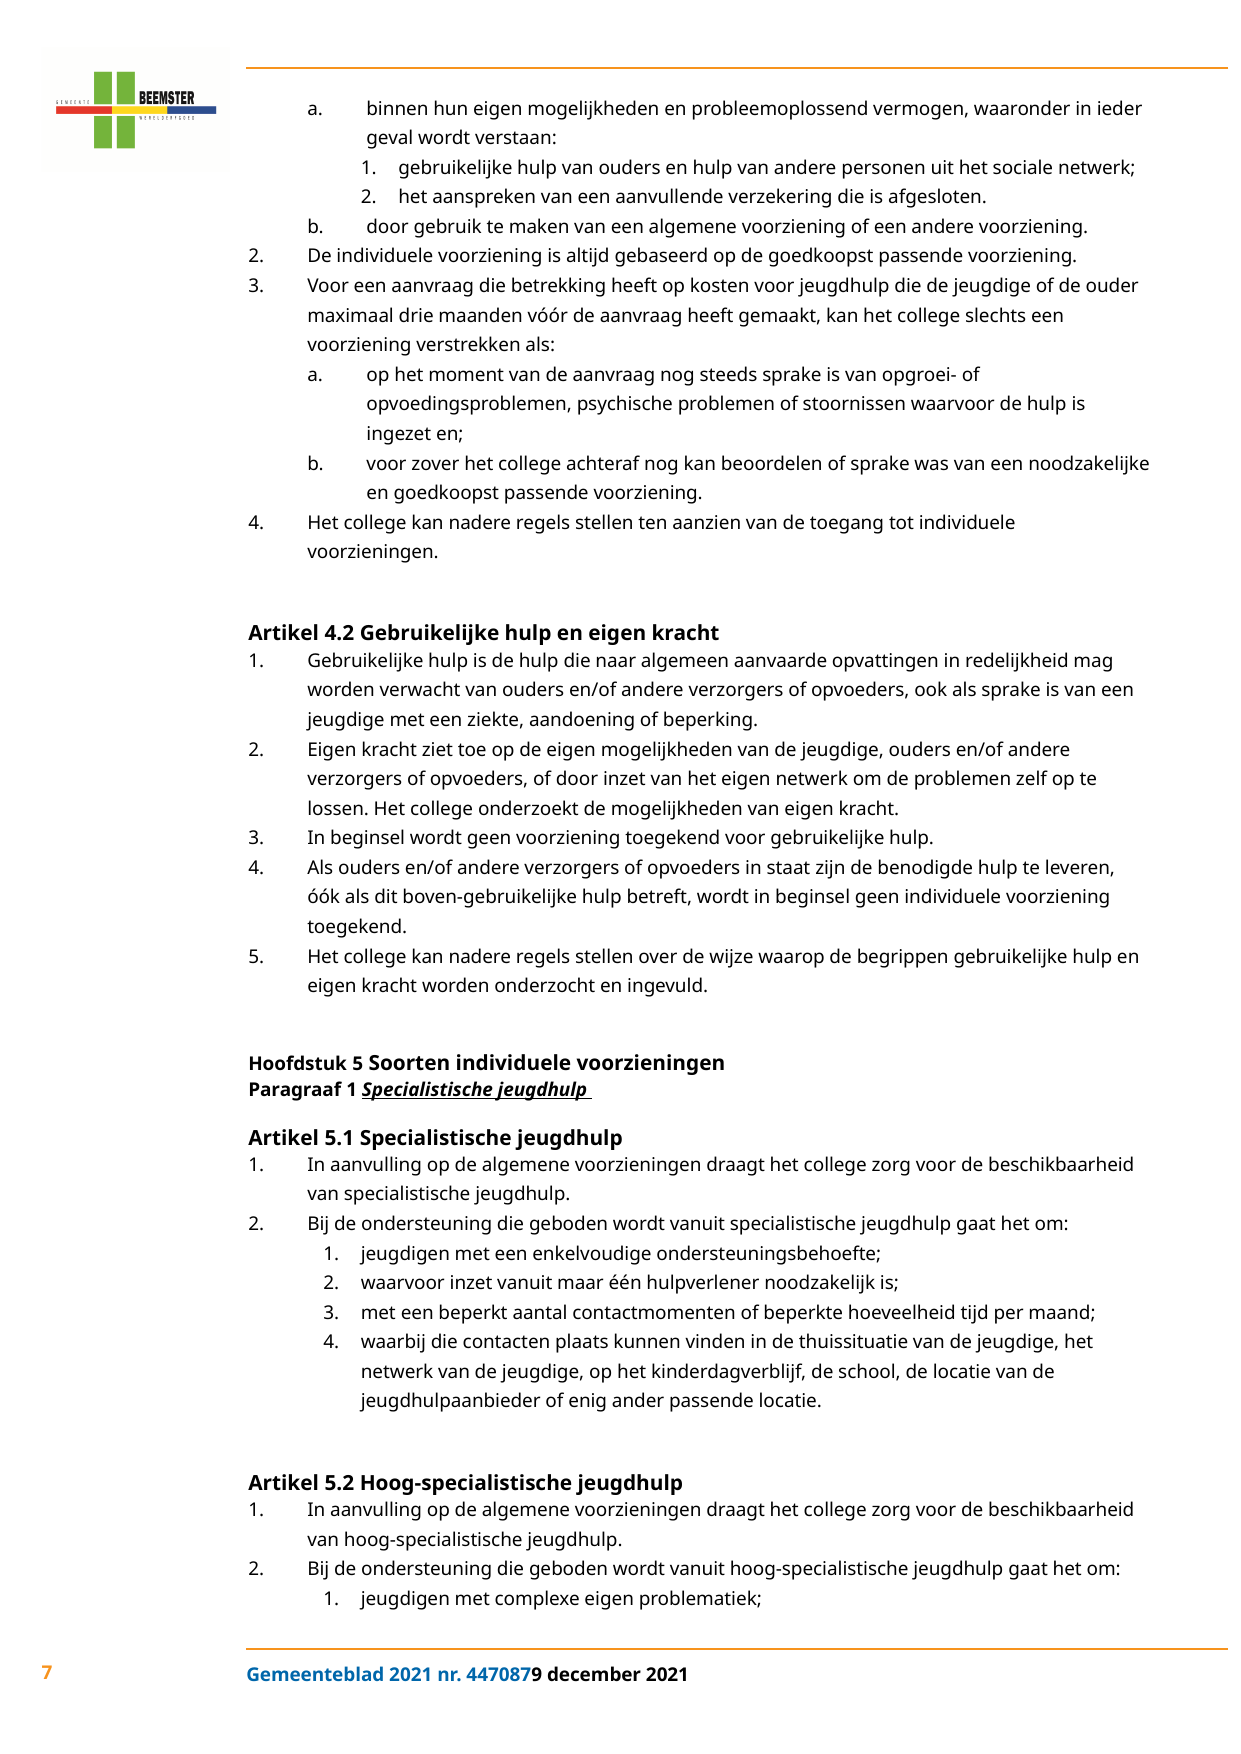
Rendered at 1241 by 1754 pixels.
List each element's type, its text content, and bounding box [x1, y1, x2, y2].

list Bij de ondersteuning die geboden wordt vanuit hoog-specialistische jeugdhulp gaat het om: [248, 1555, 1152, 1581]
list Eigen kracht ziet toe op de eigen mogelijkheden van de jeugdige, ouders en/of andere verzorgers of opvoeders, of door inzet van het eigen netwerk om de problemen zelf op te lossen. Het college onderzoekt de mogelijkheden van eigen kracht. [248, 736, 1152, 821]
list In beginsel wordt geen voorziening toegekend voor gebruikelijke hulp. [248, 824, 1152, 850]
list Voor een aanvraag die betrekking heeft op kosten voor jeugdhulp die de jeugdige of de ouder maximaal drie maanden vóór de aanvraag heeft gemaakt, kan het college slechts een voorziening verstrekken als: [248, 272, 1152, 357]
list In aanvulling op de algemene voorzieningen draagt het college zorg voor de beschikbaarheid van hoog-specialistische jeugdhulp. [248, 1496, 1152, 1551]
list waarvoor inzet vanuit maar één hulpverlener noodzakelijk is; [323, 1269, 1152, 1295]
list gebruikelijke hulp van ouders en hulp van andere personen uit het sociale netwerk; [361, 154, 1152, 180]
list jeugdigen met complexe eigen problematiek; [323, 1585, 1152, 1611]
list voor zover het college achteraf nog kan beoordelen of sprake was van een noodzakelijke en goedkoopst passende voorziening. [307, 450, 1152, 505]
list De individuele voorziening is altijd gebaseerd op de goedkoopst passende voorziening. [248, 243, 1152, 268]
list het aanspreken van een aanvullende verzekering die is afgesloten. [361, 183, 1152, 209]
text Artikel 5.1 Specialistische jeugdhulp [248, 1123, 1152, 1151]
list binnen hun eigen mogelijkheden en probleemoplossend vermogen, waaronder in ieder geval wordt verstaan: [307, 95, 1152, 150]
list Het college kan nadere regels stellen ten aanzien van de toegang tot individuele voorzieningen. [248, 509, 1152, 564]
text Paragraaf 1 Specialistische jeugdhulp [248, 1076, 1152, 1102]
list Gebruikelijke hulp is de hulp die naar algemeen aanvaarde opvattingen in redelijkheid mag worden verwacht van ouders en/of andere verzorgers of opvoeders, ook als sprake is van een jeugdige met een ziekte, aandoening of beperking. [248, 647, 1152, 732]
list jeugdigen met een enkelvoudige ondersteuningsbehoefte; [323, 1240, 1152, 1266]
list Het college kan nadere regels stellen over de wijze waarop de begrippen gebruikelijke hulp en eigen kracht worden onderzocht en ingevuld. [248, 943, 1152, 998]
list Als ouders en/of andere verzorgers of opvoeders in staat zijn de benodigde hulp te leveren, óók als dit boven-gebruikelijke hulp betreft, wordt in beginsel geen individuele voorziening toegekend. [248, 854, 1152, 939]
text Artikel 5.2 Hoog-specialistische jeugdhulp [248, 1468, 1152, 1496]
list waarbij die contacten plaats kunnen vinden in de thuissituatie van de jeugdige, het netwerk van de jeugdige, op het kinderdagverblijf, de school, de locatie van de jeugdhulpaanbieder of enig ander passende locatie. [323, 1328, 1152, 1413]
text Hoofdstuk 5 Soorten individuele voorzieningen [248, 1048, 1152, 1076]
text Artikel 4.2 Gebruikelijke hulp en eigen kracht [248, 618, 1152, 647]
list door gebruik te maken van een algemene voorziening of een andere voorziening. [307, 213, 1152, 239]
list In aanvulling op de algemene voorzieningen draagt het college zorg voor de beschikbaarheid van specialistische jeugdhulp. [248, 1151, 1152, 1206]
list op het moment van de aanvraag nog steeds sprake is van opgroei- of opvoedingsproblemen, psychische problemen of stoornissen waarvoor de hulp is ingezet en; [307, 361, 1152, 446]
list met een beperkt aantal contactmomenten of beperkte hoeveelheid tijd per maand; [323, 1299, 1152, 1325]
list Bij de ondersteuning die geboden wordt vanuit specialistische jeugdhulp gaat het om: [248, 1210, 1152, 1236]
picture [41, 47, 231, 172]
